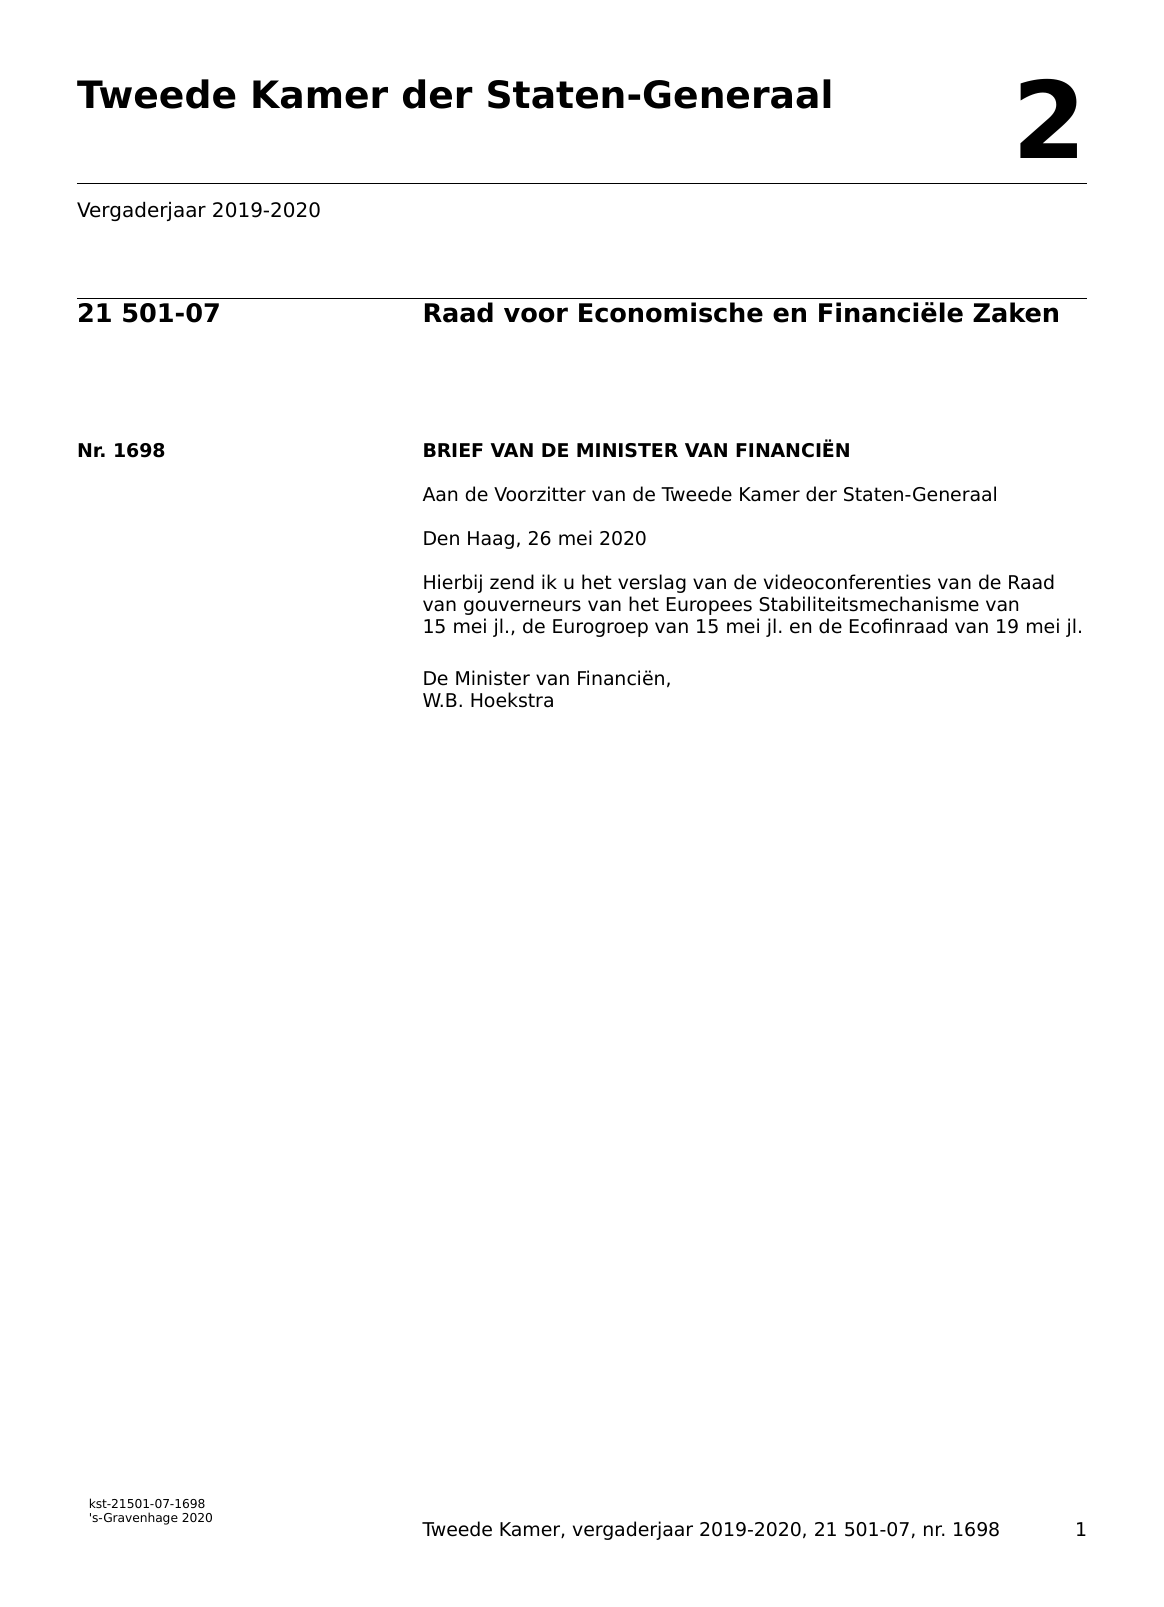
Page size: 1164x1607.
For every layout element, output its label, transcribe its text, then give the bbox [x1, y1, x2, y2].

text Den Haag, 26 mei 2020 [422, 528, 1087, 550]
table_header Tweede Kamer der Staten-Generaal [77, 59, 886, 183]
text Hierbij zend ik u het verslag van de videoconferenties van de Raad van gouverneurs van het Europees Stabiliteitsmechanisme van 15 mei jl., de Eurogroep van 15 mei jl. en de Ecofinraad van 19 mei jl. [422, 572, 1087, 638]
subtitle 21 501-07 Raad voor Economische en Financiële Zaken [77, 299, 1087, 329]
text Aan de Voorzitter van de Tweede Kamer der Staten-Generaal [422, 484, 1087, 506]
text 's-Gravenhage 2020 [88, 1511, 323, 1525]
text kst-21501-07-1698 [88, 1497, 323, 1511]
table_cell Vergaderjaar 2019-2020 [77, 184, 1087, 298]
subtitle Nr. 1698 BRIEF VAN DE MINISTER VAN FINANCIËN [77, 440, 1087, 462]
table_header 2 [886, 59, 1087, 183]
text De Minister van Financiën, W.B. Hoekstra [422, 668, 1087, 712]
